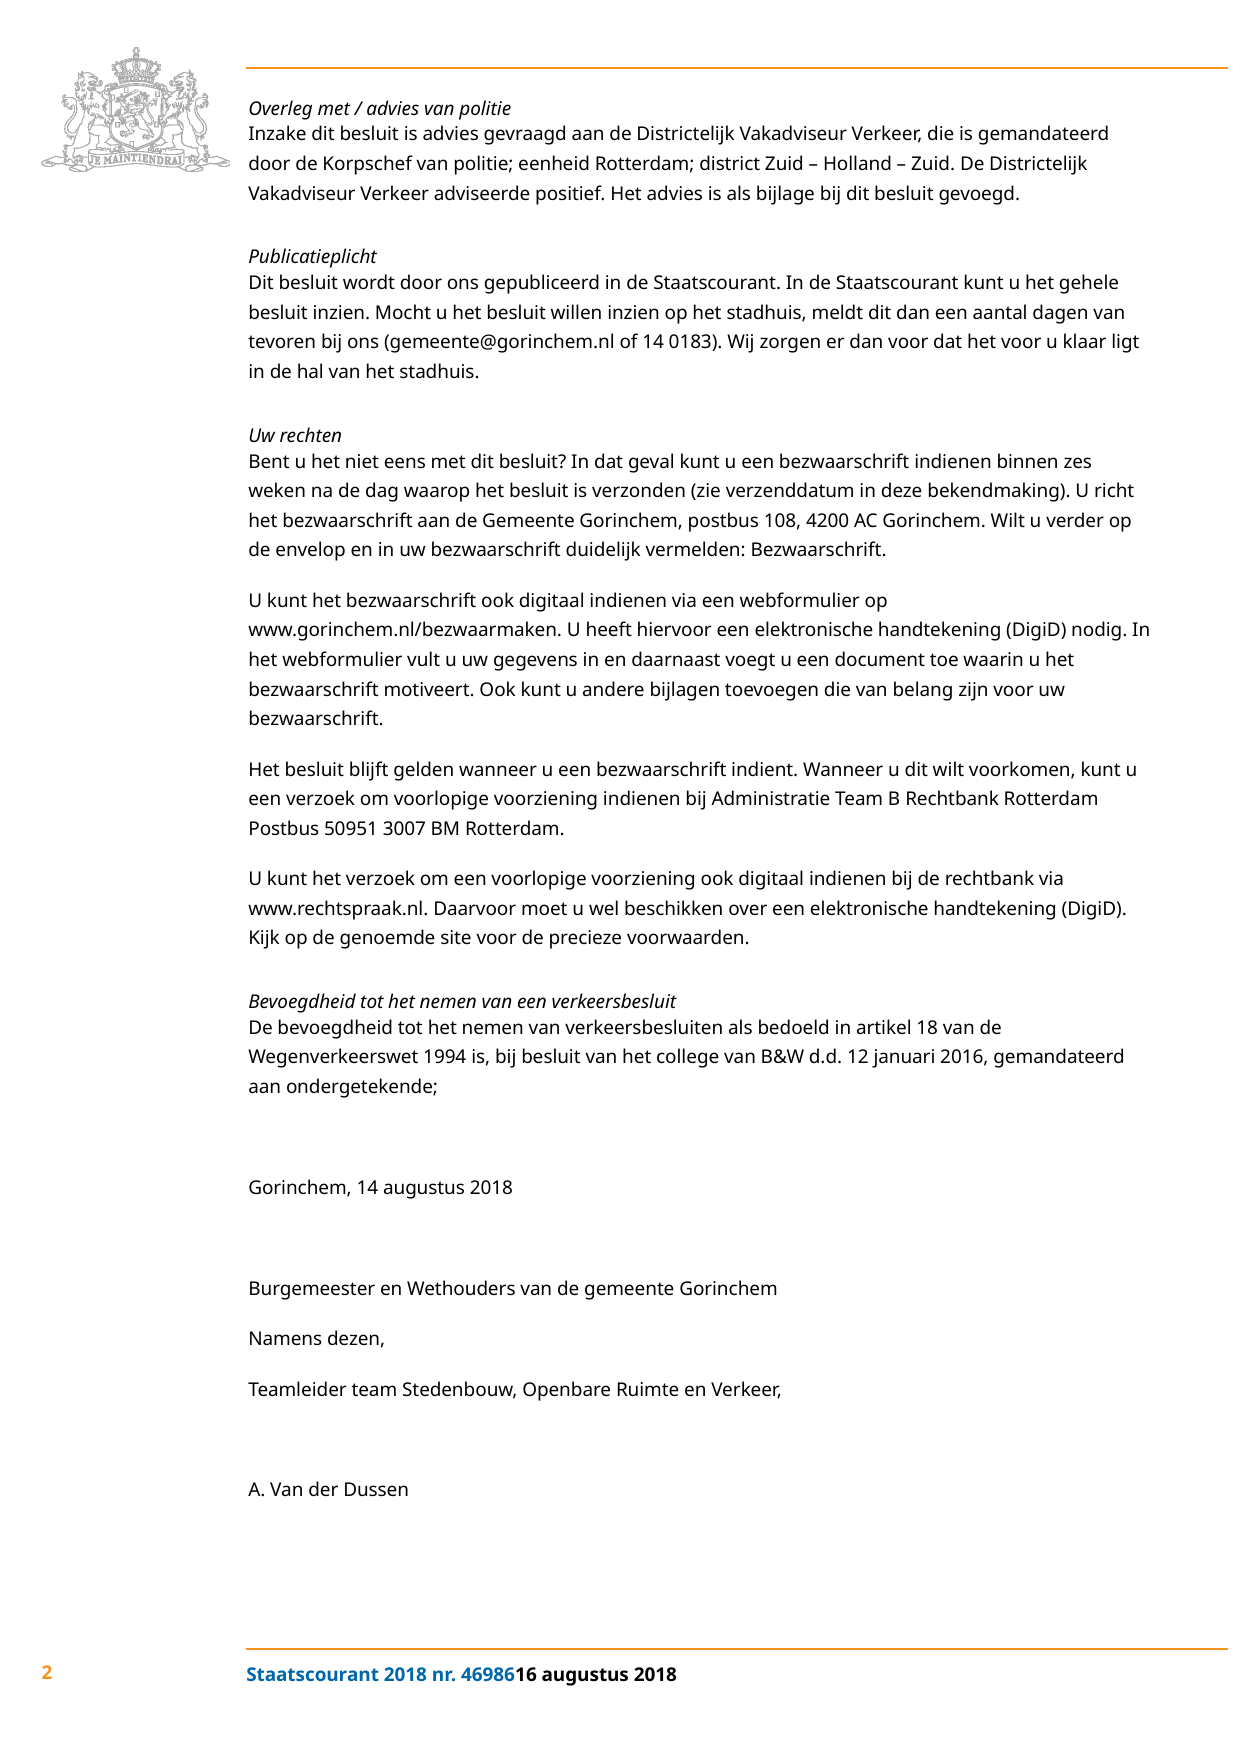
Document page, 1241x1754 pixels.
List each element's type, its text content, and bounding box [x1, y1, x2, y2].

text Bent u het niet eens met dit besluit? In dat geval kunt u een bezwaarschrift indienen binnen zes weken na de dag waarop het besluit is verzonden (zie verzenddatum in deze bekendmaking). U richt het bezwaarschrift aan de Gemeente Gorinchem, postbus 108, 4200 AC Gorinchem. Wilt u verder op de envelop en in uw bezwaarschrift duidelijk vermelden: Bezwaarschrift. [248, 448, 1152, 562]
text Het besluit blijft gelden wanneer u een bezwaarschrift indient. Wanneer u dit wilt voorkomen, kunt u een verzoek om voorlopige voorziening indienen bij Administratie Team B Rechtbank Rotterdam Postbus 50951 3007 BM Rotterdam. [248, 756, 1152, 841]
text Dit besluit wordt door ons gepubliceerd in de Staatscourant. In de Staatscourant kunt u het gehele besluit inzien. Mocht u het besluit willen inzien op het stadhuis, meldt dit dan een aantal dagen van tevoren bij ons (gemeente@gorinchem.nl of 14 0183). Wij zorgen er dan voor dat het voor u klaar ligt in de hal van het stadhuis. [248, 269, 1152, 384]
text Inzake dit besluit is advies gevraagd aan de Districtelijk Vakadviseur Verkeer, die is gemandateerd door de Korpschef van politie; eenheid Rotterdam; district Zuid – Holland – Zuid. De Districtelijk Vakadviseur Verkeer adviseerde positief. Het advies is als bijlage bij dit besluit gevoegd. [248, 121, 1152, 205]
text Publicatieplicht [248, 244, 1152, 269]
text A. Van der Dussen [248, 1477, 1152, 1502]
text De bevoegdheid tot het nemen van verkeersbesluiten als bedoeld in artikel 18 van de Wegenverkeerswet 1994 is, bij besluit van het college van B&W d.d. 12 januari 2016, gemandateerd aan ondergetekende; [248, 1014, 1152, 1099]
text Teamleider team Stedenbouw, Openbare Ruimte en Verkeer, [248, 1376, 1152, 1402]
text Burgemeester en Wethouders van de gemeente Gorinchem [248, 1275, 1152, 1301]
text U kunt het bezwaarschrift ook digitaal indienen via een webformulier op www.gorinchem.nl/bezwaarmaken. U heeft hiervoor een elektronische handtekening (DigiD) nodig. In het webformulier vult u uw gegevens in en daarnaast voegt u een document toe waarin u het bezwaarschrift motiveert. Ook kunt u andere bijlagen toevoegen die van belang zijn voor uw bezwaarschrift. [248, 587, 1152, 731]
text Namens dezen, [248, 1325, 1152, 1351]
text Overleg met / advies van politie [248, 95, 1152, 121]
text Gorinchem, 14 augustus 2018 [248, 1174, 1152, 1200]
text Bevoegdheid tot het nemen van een verkeersbesluit [248, 988, 1152, 1014]
picture [41, 47, 231, 172]
text Uw rechten [248, 422, 1152, 448]
text U kunt het verzoek om een voorlopige voorziening ook digitaal indienen bij de rechtbank via www.rechtspraak.nl. Daarvoor moet u wel beschikken over een elektronische handtekening (DigiD). Kijk op de genoemde site voor de precieze voorwaarden. [248, 865, 1152, 950]
